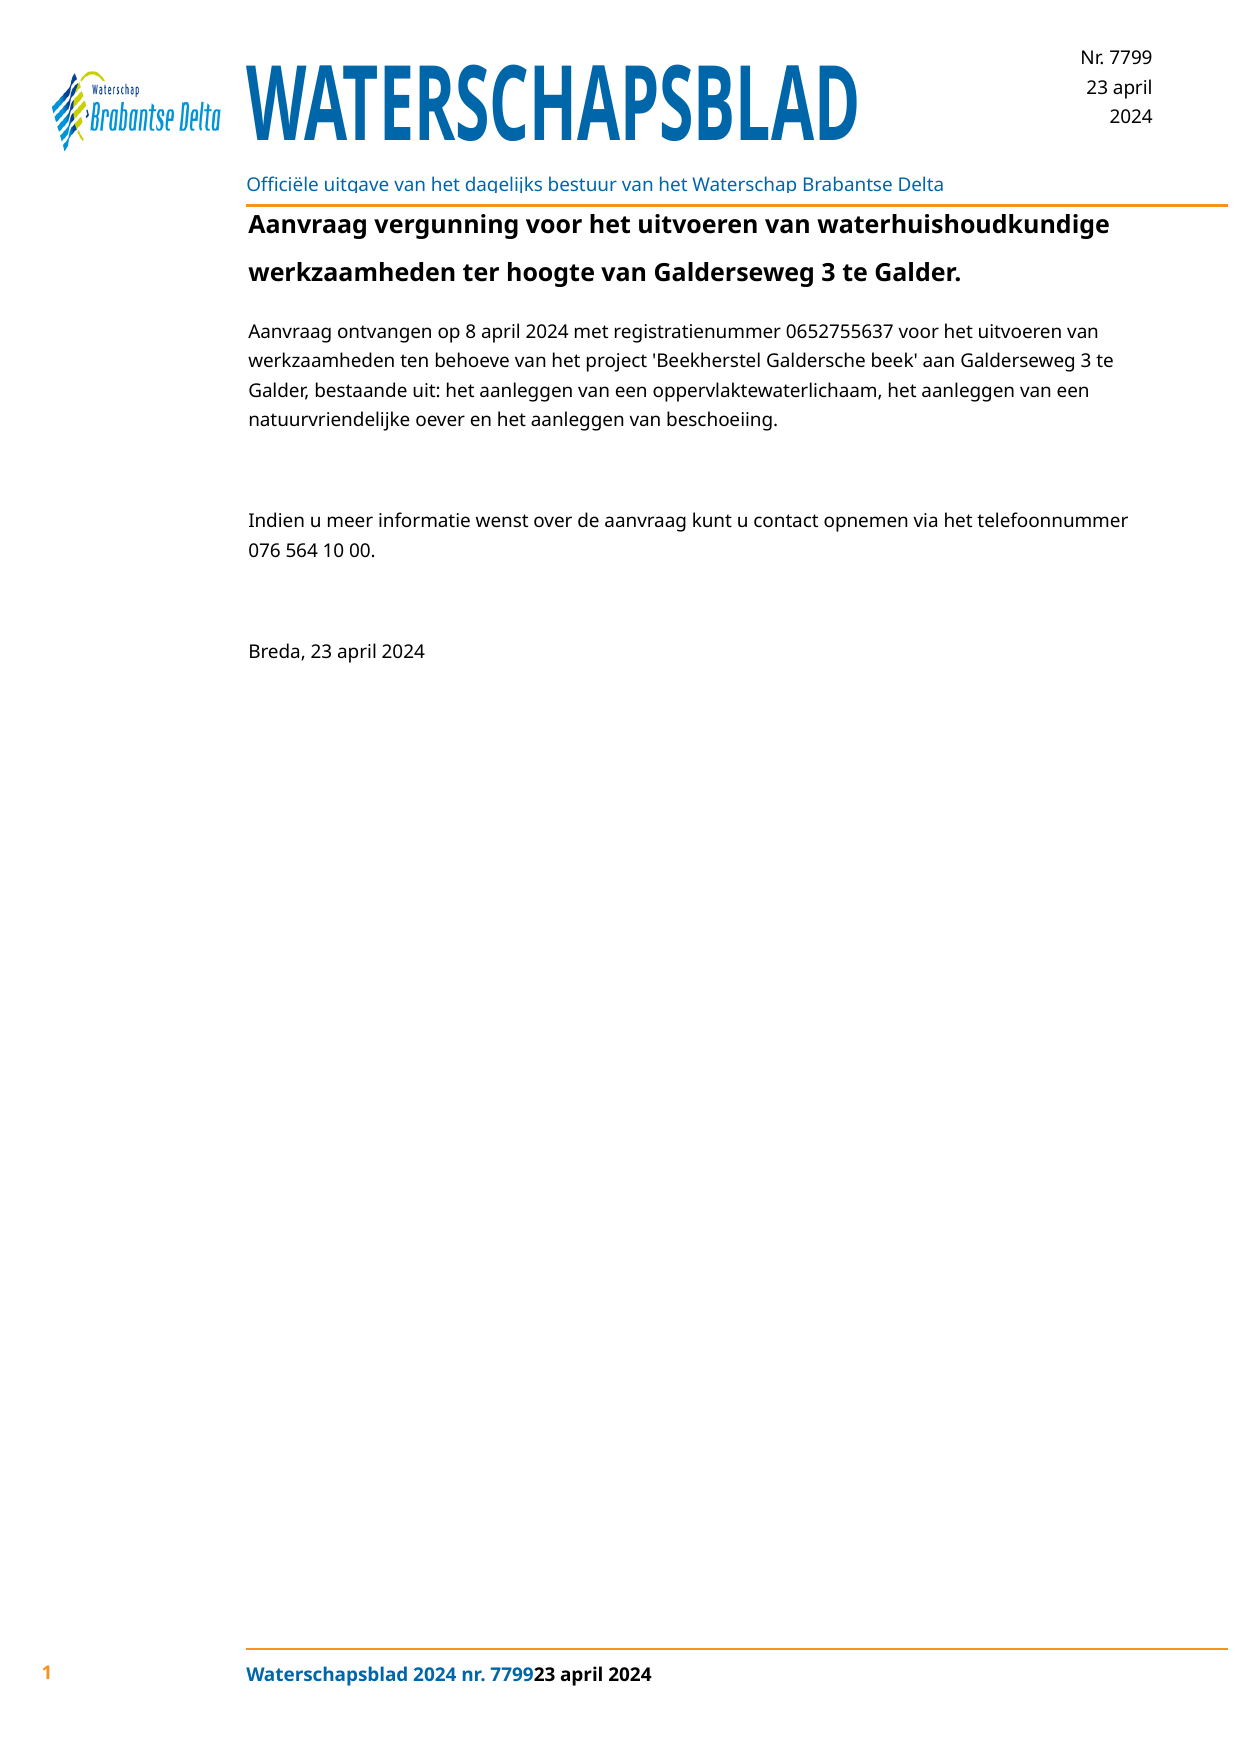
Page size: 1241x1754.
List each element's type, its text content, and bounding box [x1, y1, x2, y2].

text Aanvraag vergunning voor het uitvoeren van waterhuishoudkundige werkzaamheden ter hoogte van Galderseweg 3 te Galder. [248, 207, 1152, 288]
text Indien u meer informatie wenst over de aanvraag kunt u contact opnemen via het telefoonnummer 076 564 10 00. [248, 507, 1152, 563]
picture [41, 47, 231, 172]
text Aanvraag ontvangen op 8 april 2024 met registratienummer 0652755637 voor het uitvoeren van werkzaamheden ten behoeve van het project 'Beekherstel Galdersche beek' aan Galderseweg 3 te Galder, bestaande uit: het aanleggen van een oppervlaktewaterlichaam, het aanleggen van een natuurvriendelijke oever en het aanleggen van beschoeiing. [248, 318, 1152, 432]
text Breda, 23 april 2024 [248, 638, 1152, 664]
